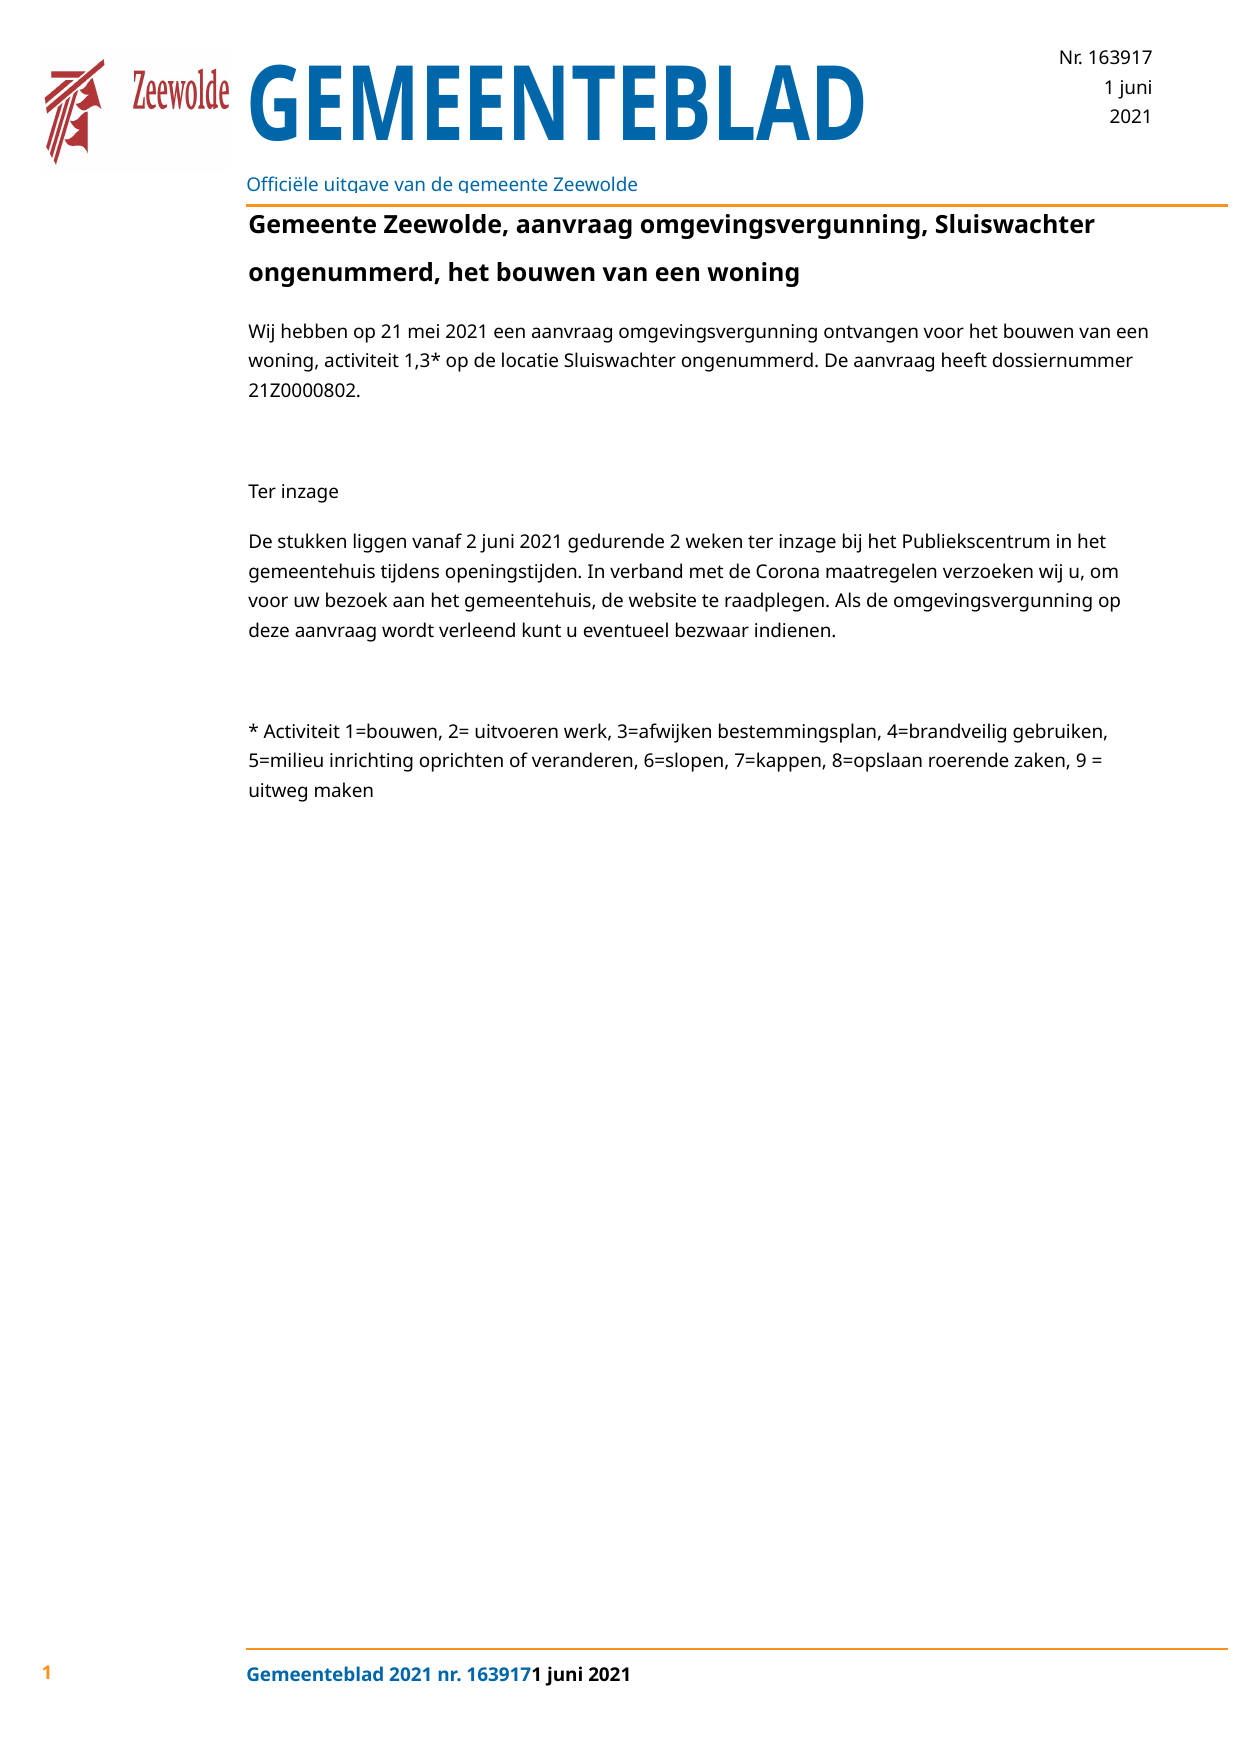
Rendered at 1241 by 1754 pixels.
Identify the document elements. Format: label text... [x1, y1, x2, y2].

picture [41, 47, 231, 172]
text * Activiteit 1=bouwen, 2= uitvoeren werk, 3=afwijken bestemmingsplan, 4=brandveilig gebruiken, 5=milieu inrichting oprichten of veranderen, 6=slopen, 7=kappen, 8=opslaan roerende zaken, 9 = uitweg maken [248, 718, 1152, 803]
text Ter inzage [248, 478, 1152, 504]
text Gemeente Zeewolde, aanvraag omgevingsvergunning, Sluiswachter ongenummerd, het bouwen van een woning [248, 207, 1152, 288]
text De stukken liggen vanaf 2 juni 2021 gedurende 2 weken ter inzage bij het Publiekscentrum in het gemeentehuis tijdens openingstijden. In verband met de Corona maatregelen verzoeken wij u, om voor uw bezoek aan het gemeentehuis, de website te raadplegen. Als de omgevingsvergunning op deze aanvraag wordt verleend kunt u eventueel bezwaar indienen. [248, 528, 1152, 643]
text Wij hebben op 21 mei 2021 een aanvraag omgevingsvergunning ontvangen voor het bouwen van een woning, activiteit 1,3* op de locatie Sluiswachter ongenummerd. De aanvraag heeft dossiernummer 21Z0000802. [248, 318, 1152, 403]
